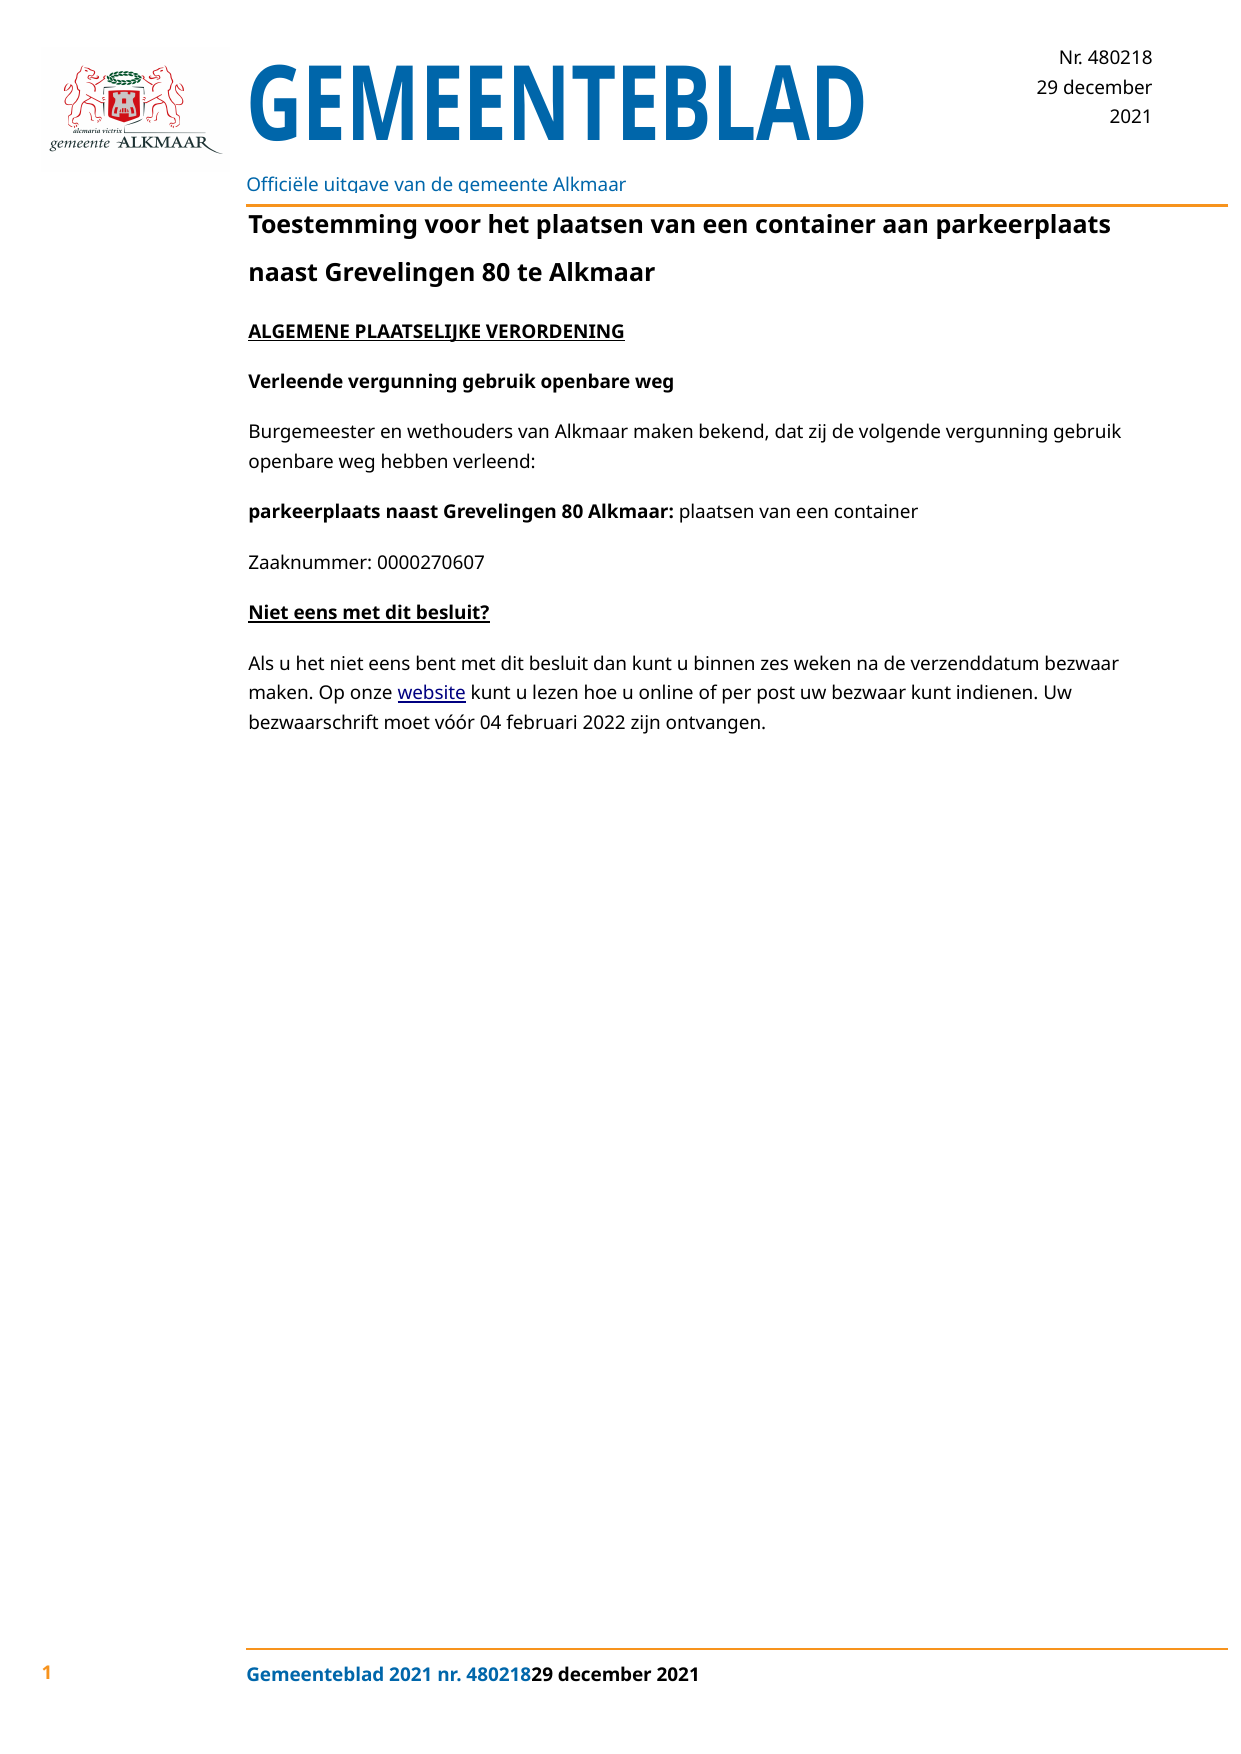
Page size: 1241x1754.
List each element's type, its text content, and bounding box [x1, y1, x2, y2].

text Als u het niet eens bent met dit besluit dan kunt u binnen zes weken na de verzenddatum bezwaar maken. Op onze website kunt u lezen hoe u online of per post uw bezwaar kunt indienen. Uw bezwaarschrift moet vóór 04 februari 2022 zijn ontvangen. [248, 650, 1152, 735]
text Verleende vergunning gebruik openbare weg [248, 368, 1152, 394]
picture [41, 47, 231, 172]
text Burgemeester en wethouders van Alkmaar maken bekend, dat zij de volgende vergunning gebruik openbare weg hebben verleend: [248, 419, 1152, 474]
text parkeerplaats naast Grevelingen 80 Alkmaar: plaatsen van een container [248, 499, 1152, 524]
text ALGEMENE PLAATSELIJKE VERORDENING [248, 318, 1152, 344]
text Toestemming voor het plaatsen van een container aan parkeerplaats naast Grevelingen 80 te Alkmaar [248, 207, 1152, 288]
text Zaaknummer: 0000270607 [248, 549, 1152, 575]
text Niet eens met dit besluit? [248, 599, 1152, 625]
